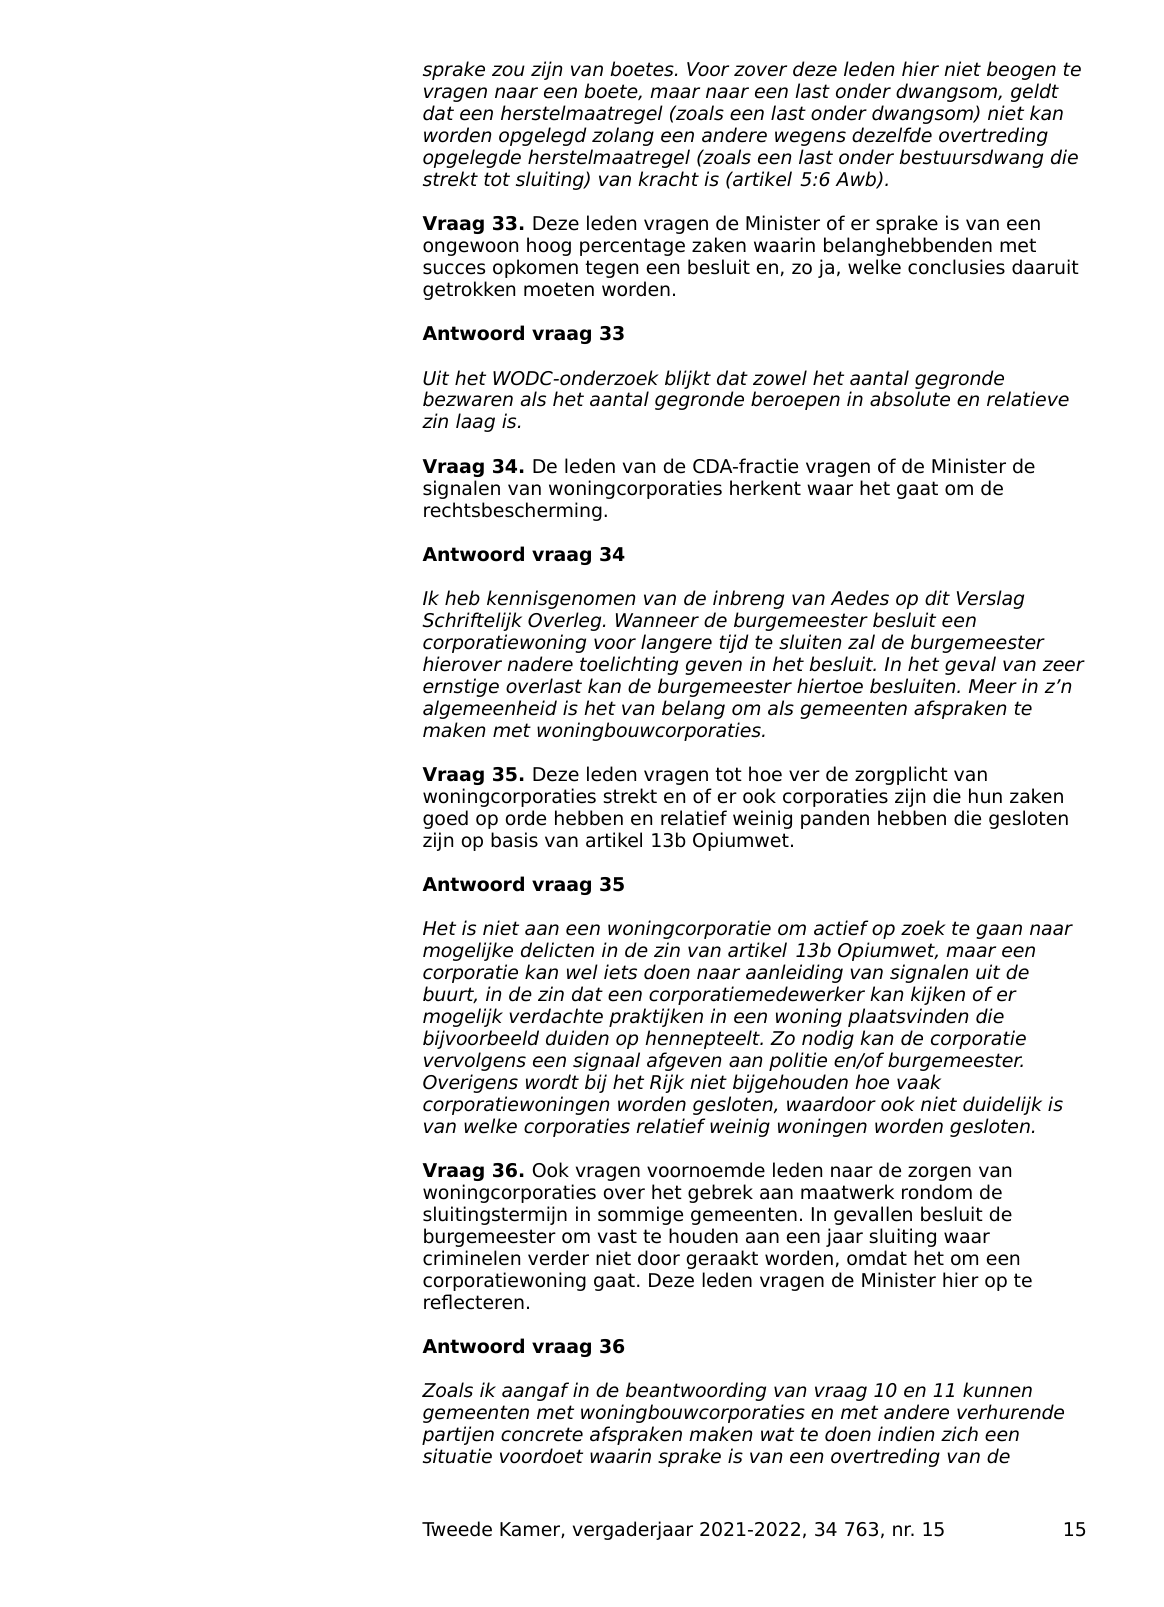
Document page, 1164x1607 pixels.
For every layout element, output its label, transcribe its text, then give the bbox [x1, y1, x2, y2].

subtitle Antwoord vraag 34 [422, 544, 1087, 566]
text Ik heb kennisgenomen van de inbreng van Aedes op dit Verslag Schriftelijk Overleg. Wanneer de burgemeester besluit een corporatiewoning voor langere tijd te sluiten zal de burgemeester hierover nadere toelichting geven in het besluit. In het geval van zeer ernstige overlast kan de burgemeester hiertoe besluiten. Meer in z’n algemeenheid is het van belang om als gemeenten afspraken te maken met woningbouwcorporaties. [422, 588, 1087, 742]
text Het is niet aan een woningcorporatie om actief op zoek te gaan naar mogelijke delicten in de zin van artikel 13b Opiumwet, maar een corporatie kan wel iets doen naar aanleiding van signalen uit de buurt, in de zin dat een corporatiemedewerker kan kijken of er mogelijk verdachte praktijken in een woning plaatsvinden die bijvoorbeeld duiden op hennepteelt. Zo nodig kan de corporatie vervolgens een signaal afgeven aan politie en/of burgemeester. Overigens wordt bij het Rijk niet bijgehouden hoe vaak corporatiewoningen worden gesloten, waardoor ook niet duidelijk is van welke corporaties relatief weinig woningen worden gesloten. [422, 918, 1087, 1138]
text Vraag 34. De leden van de CDA-fractie vragen of de Minister de signalen van woningcorporaties herkent waar het gaat om de rechtsbescherming. [422, 456, 1087, 521]
subtitle Antwoord vraag 36 [422, 1336, 1087, 1358]
text Vraag 33. Deze leden vragen de Minister of er sprake is van een ongewoon hoog percentage zaken waarin belanghebbenden met succes opkomen tegen een besluit en, zo ja, welke conclusies daaruit getrokken moeten worden. [422, 213, 1087, 301]
text Vraag 35. Deze leden vragen tot hoe ver de zorgplicht van woningcorporaties strekt en of er ook corporaties zijn die hun zaken goed op orde hebben en relatief weinig panden hebben die gesloten zijn op basis van artikel 13b Opiumwet. [422, 764, 1087, 852]
text Uit het WODC-onderzoek blijkt dat zowel het aantal gegronde bezwaren als het aantal gegronde beroepen in absolute en relatieve zin laag is. [422, 367, 1087, 433]
text Zoals ik aangaf in de beantwoording van vraag 10 en 11 kunnen gemeenten met woningbouwcorporaties en met andere verhurende partijen concrete afspraken maken wat te doen indien zich een situatie voordoet waarin sprake is van een overtreding van de [422, 1380, 1087, 1468]
subtitle Antwoord vraag 33 [422, 323, 1087, 345]
text sprake zou zijn van boetes. Voor zover deze leden hier niet beogen te vragen naar een boete, maar naar een last onder dwangsom, geldt dat een herstelmaatregel (zoals een last onder dwangsom) niet kan worden opgelegd zolang een andere wegens dezelfde overtreding opgelegde herstelmaatregel (zoals een last onder bestuursdwang die strekt tot sluiting) van kracht is (artikel 5:6 Awb). [422, 59, 1087, 191]
subtitle Antwoord vraag 35 [422, 874, 1087, 896]
text Vraag 36. Ook vragen voornoemde leden naar de zorgen van woningcorporaties over het gebrek aan maatwerk rondom de sluitingstermijn in sommige gemeenten. In gevallen besluit de burgemeester om vast te houden aan een jaar sluiting waar criminelen verder niet door geraakt worden, omdat het om een corporatiewoning gaat. Deze leden vragen de Minister hier op te reflecteren. [422, 1160, 1087, 1314]
